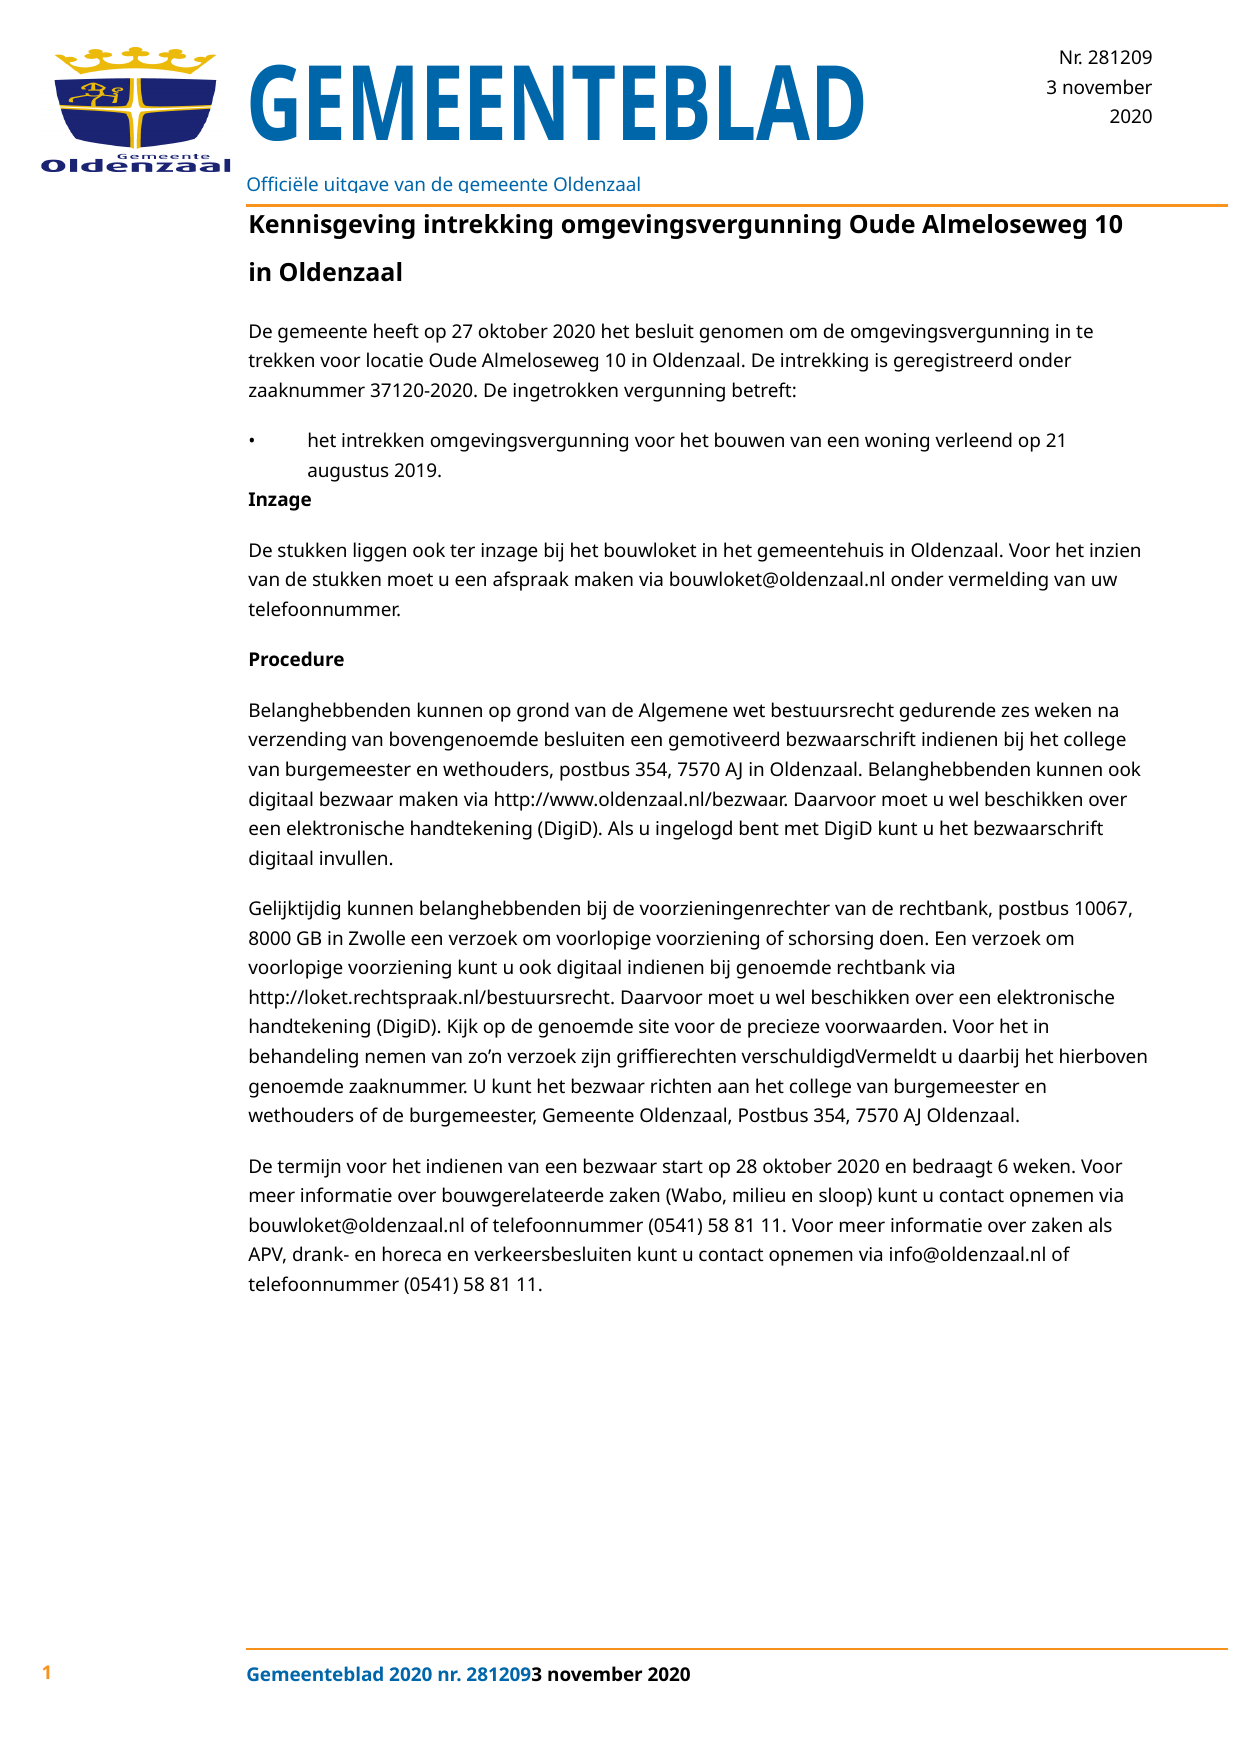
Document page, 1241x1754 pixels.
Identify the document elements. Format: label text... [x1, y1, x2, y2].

text Procedure [248, 647, 1152, 672]
text De stukken liggen ook ter inzage bij het bouwloket in het gemeentehuis in Oldenzaal. Voor het inzien van de stukken moet u een afspraak maken via bouwloket@oldenzaal.nl onder vermelding van uw telefoonnummer. [248, 537, 1152, 622]
text Inzage [248, 487, 1152, 512]
text Gelijktijdig kunnen belanghebbenden bij de voorzieningenrechter van de rechtbank, postbus 10067, 8000 GB in Zwolle een verzoek om voorlopige voorziening of schorsing doen. Een verzoek om voorlopige voorziening kunt u ook digitaal indienen bij genoemde rechtbank via http://loket.rechtspraak.nl/bestuursrecht. Daarvoor moet u wel beschikken over een elektronische handtekening (DigiD). Kijk op de genoemde site voor de precieze voorwaarden. Voor het in behandeling nemen van zo’n verzoek zijn griffierechten verschuldigdVermeldt u daarbij het hierboven genoemde zaaknummer. U kunt het bezwaar richten aan het college van burgemeester en wethouders of de burgemeester, Gemeente Oldenzaal, Postbus 354, 7570 AJ Oldenzaal. [248, 895, 1152, 1128]
text Kennisgeving intrekking omgevingsvergunning Oude Almeloseweg 10 in Oldenzaal [248, 207, 1152, 288]
text Belanghebbenden kunnen op grond van de Algemene wet bestuursrecht gedurende zes weken na verzending van bovengenoemde besluiten een gemotiveerd bezwaarschrift indienen bij het college van burgemeester en wethouders, postbus 354, 7570 AJ in Oldenzaal. Belanghebbenden kunnen ook digitaal bezwaar maken via http://www.oldenzaal.nl/bezwaar. Daarvoor moet u wel beschikken over een elektronische handtekening (DigiD). Als u ingelogd bent met DigiD kunt u het bezwaarschrift digitaal invullen. [248, 697, 1152, 871]
picture [41, 47, 231, 172]
list het intrekken omgevingsvergunning voor het bouwen van een woning verleend op 21 augustus 2019. [248, 427, 1152, 483]
text De gemeente heeft op 27 oktober 2020 het besluit genomen om de omgevingsvergunning in te trekken voor locatie Oude Almeloseweg 10 in Oldenzaal. De intrekking is geregistreerd onder zaaknummer 37120-2020. De ingetrokken vergunning betreft: [248, 318, 1152, 403]
text De termijn voor het indienen van een bezwaar start op 28 oktober 2020 en bedraagt 6 weken. Voor meer informatie over bouwgerelateerde zaken (Wabo, milieu en sloop) kunt u contact opnemen via bouwloket@oldenzaal.nl of telefoonnummer (0541) 58 81 11. Voor meer informatie over zaken als APV, drank- en horeca en verkeersbesluiten kunt u contact opnemen via info@oldenzaal.nl of telefoonnummer (0541) 58 81 11. [248, 1153, 1152, 1297]
